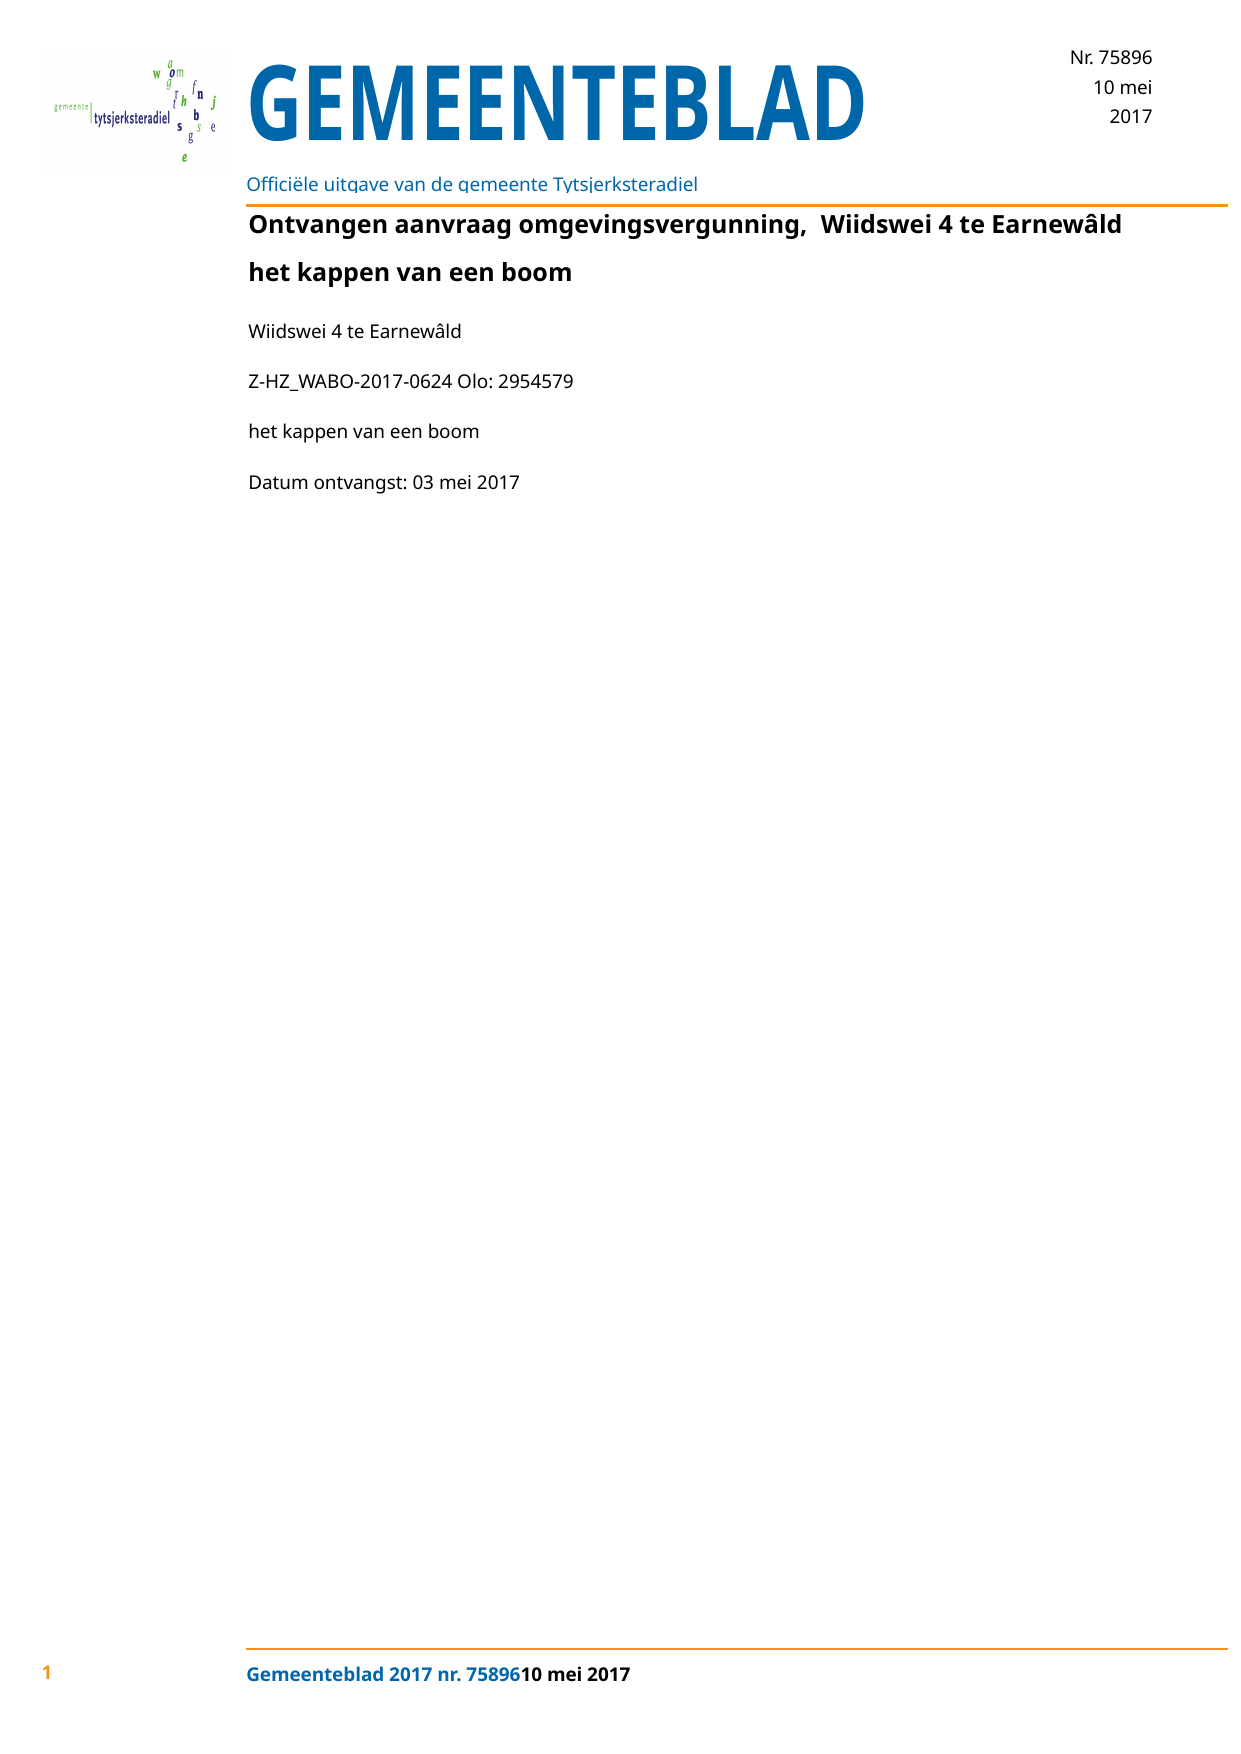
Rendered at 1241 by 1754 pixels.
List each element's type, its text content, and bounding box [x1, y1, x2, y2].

picture [41, 47, 231, 172]
text Datum ontvangst: 03 mei 2017 [248, 469, 1152, 495]
text Ontvangen aanvraag omgevingsvergunning, Wiidswei 4 te Earnewâld het kappen van een boom [248, 207, 1152, 288]
text het kappen van een boom [248, 419, 1152, 444]
text Wiidswei 4 te Earnewâld [248, 318, 1152, 344]
text Z-HZ_WABO-2017-0624 Olo: 2954579 [248, 368, 1152, 394]
